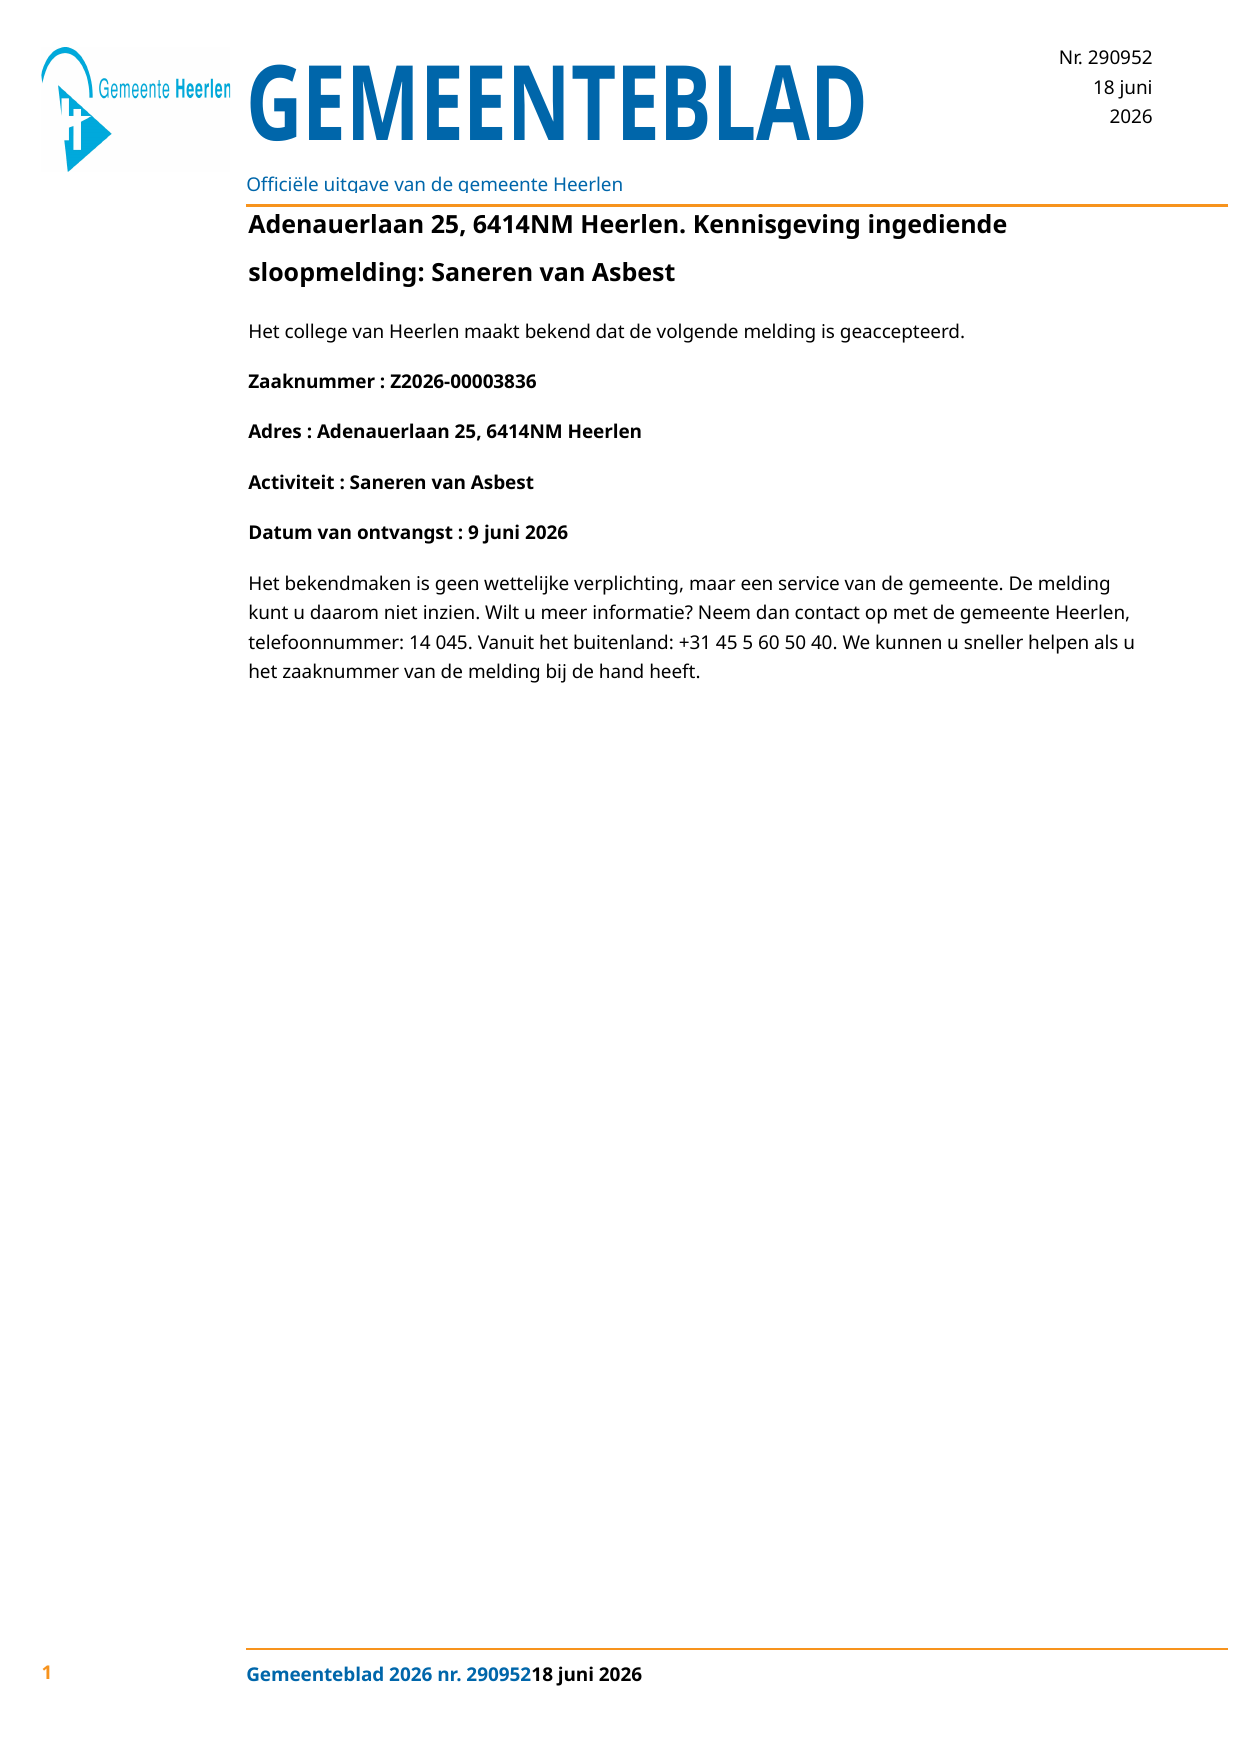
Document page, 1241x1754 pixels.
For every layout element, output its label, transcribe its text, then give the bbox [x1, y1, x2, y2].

text Datum van ontvangst : 9 juni 2026 [248, 519, 1152, 545]
text Activiteit : Saneren van Asbest [248, 469, 1152, 495]
text Adenauerlaan 25, 6414NM Heerlen. Kennisgeving ingediende sloopmelding: Saneren van Asbest [248, 207, 1152, 288]
text Het bekendmaken is geen wettelijke verplichting, maar een service van de gemeente. De melding kunt u daarom niet inzien. Wilt u meer informatie? Neem dan contact op met de gemeente Heerlen, telefoonnummer: 14 045. Vanuit het buitenland: +31 45 5 60 50 40. We kunnen u sneller helpen als u het zaaknummer van de melding bij de hand heeft. [248, 570, 1152, 684]
picture [41, 47, 231, 172]
text Het college van Heerlen maakt bekend dat de volgende melding is geaccepteerd. [248, 318, 1152, 344]
picture [41, 47, 59, 70]
text Zaaknummer : Z2026-00003836 [248, 368, 1152, 394]
text Adres : Adenauerlaan 25, 6414NM Heerlen [248, 419, 1152, 444]
